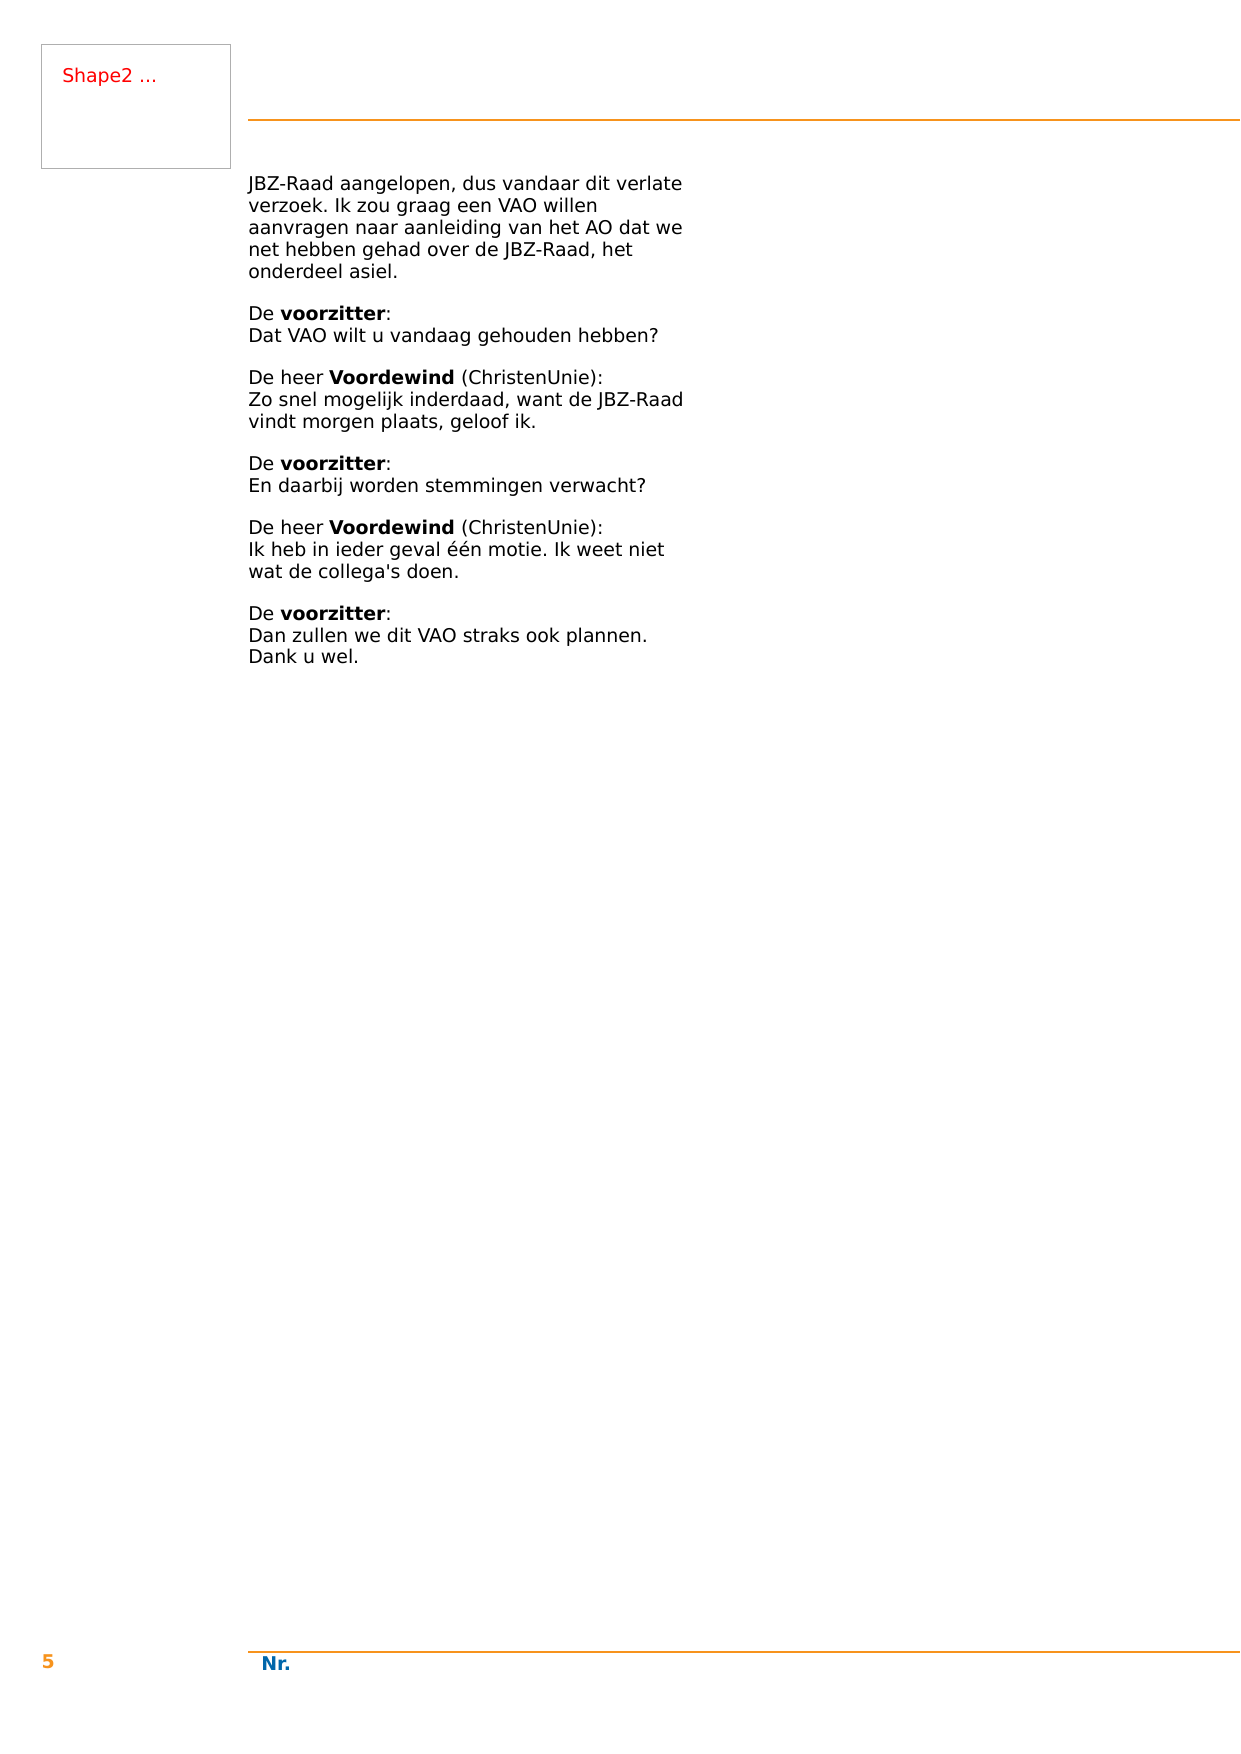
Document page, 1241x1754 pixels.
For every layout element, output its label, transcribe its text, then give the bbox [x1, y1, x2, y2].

text Dat VAO wilt u vandaag gehouden hebben? [248, 325, 691, 347]
text De voorzitter: [248, 602, 691, 624]
text De voorzitter: [248, 303, 691, 325]
text De voorzitter: [248, 453, 691, 474]
text De heer Voordewind (ChristenUnie): [248, 517, 691, 538]
text En daarbij worden stemmingen verwacht? [248, 474, 691, 497]
text JBZ-Raad aangelopen, dus vandaar dit verlate verzoek. Ik zou graag een VAO willen aanvragen naar aanleiding van het AO dat we net hebben gehad over de JBZ-Raad, het onderdeel asiel. [248, 173, 691, 283]
text Ik heb in ieder geval één motie. Ik weet niet wat de collega's doen. [248, 538, 691, 582]
text Dan zullen we dit VAO straks ook plannen. Dank u wel. [248, 624, 691, 668]
text Zo snel mogelijk inderdaad, want de JBZ-Raad vindt morgen plaats, geloof ik. [248, 389, 691, 433]
text De heer Voordewind (ChristenUnie): [248, 367, 691, 389]
